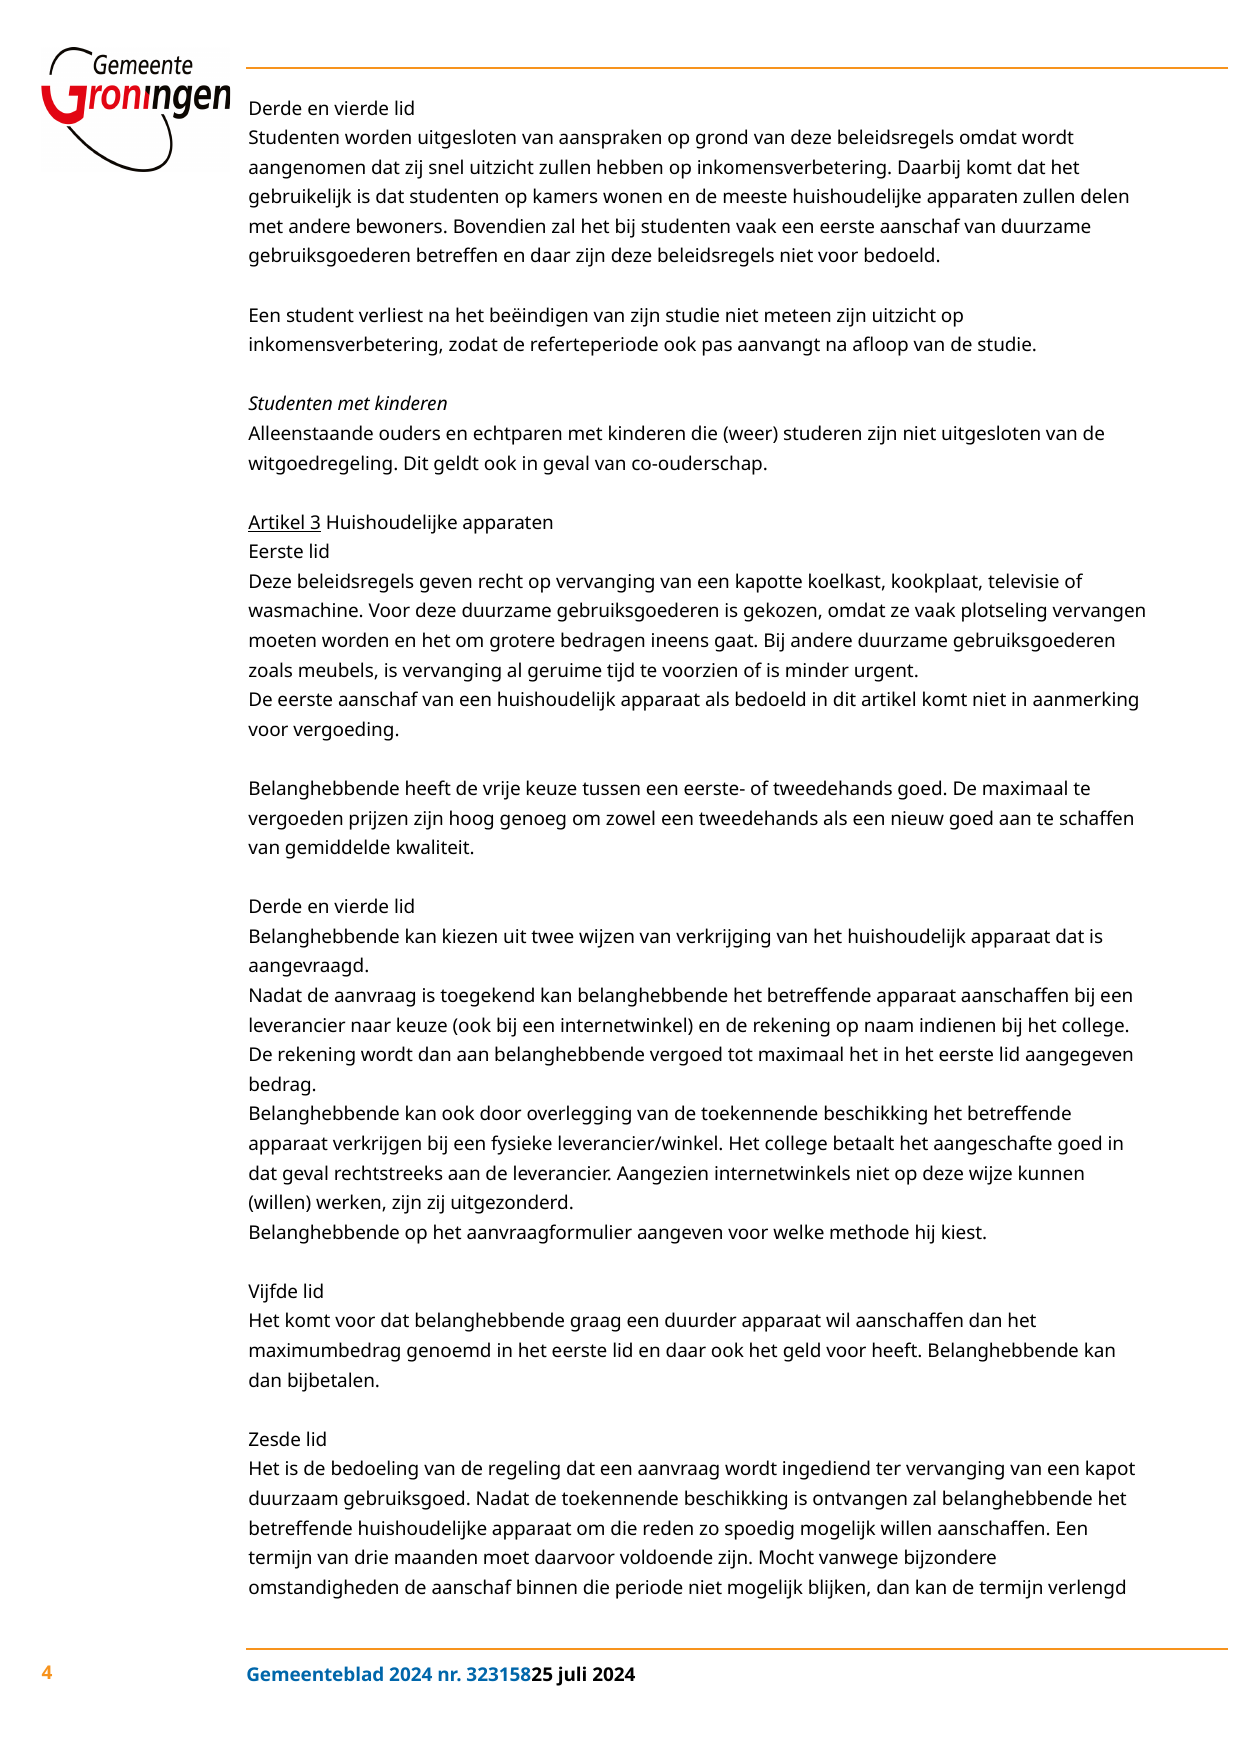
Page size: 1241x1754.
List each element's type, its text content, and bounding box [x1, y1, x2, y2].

text Studenten met kinderen [248, 391, 1152, 416]
text Alleenstaande ouders en echtparen met kinderen die (weer) studeren zijn niet uitgesloten van de witgoedregeling. Dit geldt ook in geval van co-ouderschap. [248, 420, 1152, 476]
text Vijfde lid [248, 1278, 1152, 1304]
text Derde en vierde lid [248, 95, 1152, 121]
text Zesde lid [248, 1426, 1152, 1452]
text Een student verliest na het beëindigen van zijn studie niet meteen zijn uitzicht op inkomensverbetering, zodat de referteperiode ook pas aanvangt na afloop van de studie. [248, 302, 1152, 357]
text Artikel 3 Huishoudelijke apparaten [248, 509, 1152, 535]
text Eerste lid [248, 538, 1152, 564]
text Studenten worden uitgesloten van aanspraken op grond van deze beleidsregels omdat wordt aangenomen dat zij snel uitzicht zullen hebben op inkomensverbetering. Daarbij komt dat het gebruikelijk is dat studenten op kamers wonen en de meeste huishoudelijke apparaten zullen delen met andere bewoners. Bovendien zal het bij studenten vaak een eerste aanschaf van duurzame gebruiksgoederen betreffen en daar zijn deze beleidsregels niet voor bedoeld. [248, 124, 1152, 268]
text De eerste aanschaf van een huishoudelijk apparaat als bedoeld in dit artikel komt niet in aanmerking voor vergoeding. [248, 686, 1152, 742]
text Belanghebbende heeft de vrije keuze tussen een eerste- of tweedehands goed. De maximaal te vergoeden prijzen zijn hoog genoeg om zowel een tweedehands als een nieuw goed aan te schaffen van gemiddelde kwaliteit. [248, 775, 1152, 860]
picture [41, 47, 231, 172]
text Nadat de aanvraag is toegekend kan belanghebbende het betreffende apparaat aanschaffen bij een leverancier naar keuze (ook bij een internetwinkel) en de rekening op naam indienen bij het college. De rekening wordt dan aan belanghebbende vergoed tot maximaal het in het eerste lid aangegeven bedrag. [248, 982, 1152, 1097]
text Belanghebbende kan kiezen uit twee wijzen van verkrijging van het huishoudelijk apparaat dat is aangevraagd. [248, 923, 1152, 978]
text Het komt voor dat belanghebbende graag een duurder apparaat wil aanschaffen dan het maximumbedrag genoemd in het eerste lid en daar ook het geld voor heeft. Belanghebbende kan dan bijbetalen. [248, 1308, 1152, 1393]
text Derde en vierde lid [248, 893, 1152, 919]
text Het is de bedoeling van de regeling dat een aanvraag wordt ingediend ter vervanging van een kapot duurzaam gebruiksgoed. Nadat de toekennende beschikking is ontvangen zal belanghebbende het betreffende huishoudelijke apparaat om die reden zo spoedig mogelijk willen aanschaffen. Een termijn van drie maanden moet daarvoor voldoende zijn. Mocht vanwege bijzondere omstandigheden de aanschaf binnen die periode niet mogelijk blijken, dan kan de termijn verlengd [248, 1456, 1152, 1600]
text Deze beleidsregels geven recht op vervanging van een kapotte koelkast, kookplaat, televisie of wasmachine. Voor deze duurzame gebruiksgoederen is gekozen, omdat ze vaak plotseling vervangen moeten worden en het om grotere bedragen ineens gaat. Bij andere duurzame gebruiksgoederen zoals meubels, is vervanging al geruime tijd te voorzien of is minder urgent. [248, 568, 1152, 683]
text Belanghebbende kan ook door overlegging van de toekennende beschikking het betreffende apparaat verkrijgen bij een fysieke leverancier/winkel. Het college betaalt het aangeschafte goed in dat geval rechtstreeks aan de leverancier. Aangezien internetwinkels niet op deze wijze kunnen (willen) werken, zijn zij uitgezonderd. [248, 1101, 1152, 1215]
text Belanghebbende op het aanvraagformulier aangeven voor welke methode hij kiest. [248, 1219, 1152, 1245]
